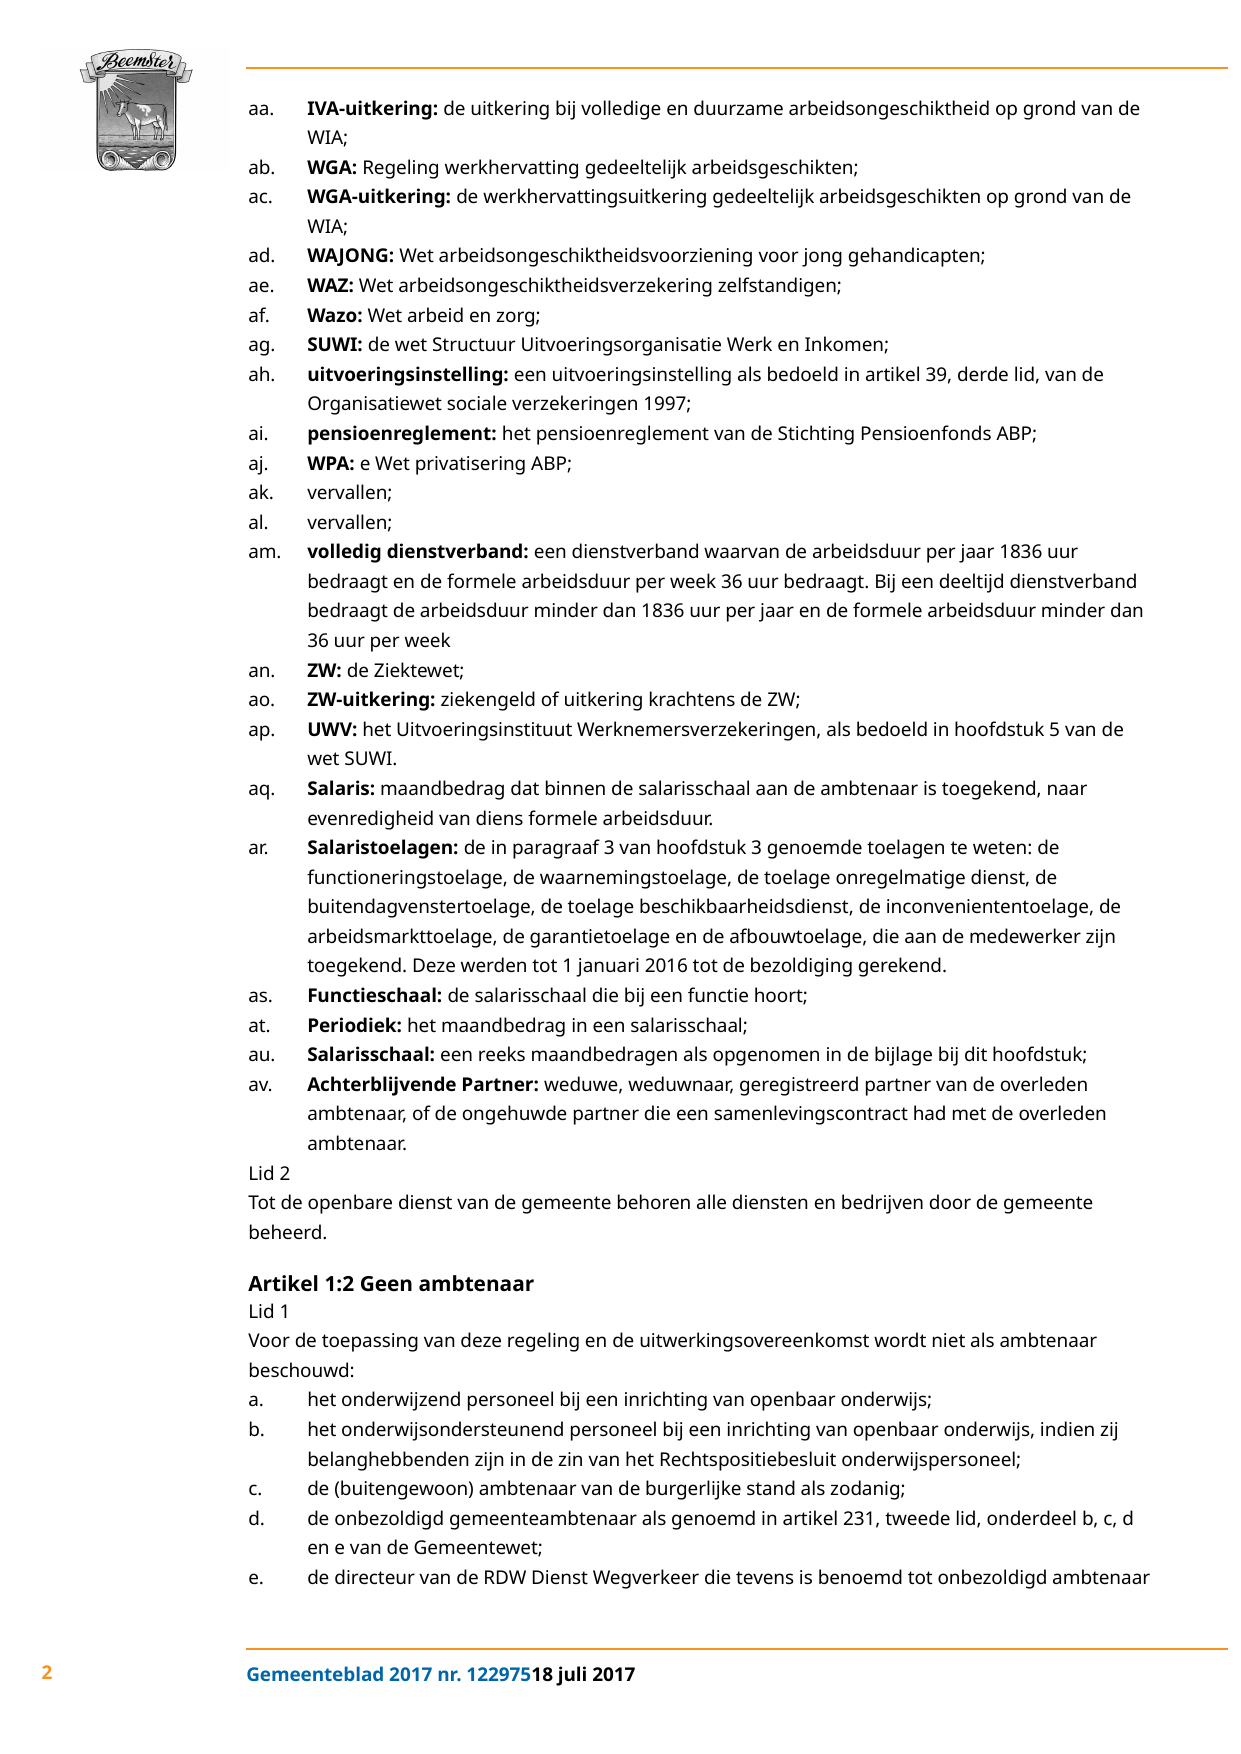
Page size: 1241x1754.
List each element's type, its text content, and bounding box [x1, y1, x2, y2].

list de directeur van de RDW Dienst Wegverkeer die tevens is benoemd tot onbezoldigd ambtenaar [248, 1564, 1152, 1590]
text Artikel 1:2 Geen ambtenaar [248, 1269, 1152, 1298]
list UWV: het Uitvoeringsinstituut Werknemersverzekeringen, als bedoeld in hoofdstuk 5 van de wet SUWI. [248, 716, 1152, 771]
text Lid 2 [248, 1160, 1152, 1186]
list Salaristoelagen: de in paragraaf 3 van hoofdstuk 3 genoemde toelagen te weten: de functioneringstoelage, de waarnemingstoelage, de toelage onregelmatige dienst, de buitendagvenstertoelage, de toelage beschikbaarheidsdienst, de inconveniententoelage, de arbeidsmarkttoelage, de garantietoelage en de afbouwtoelage, die aan de medewerker zijn toegekend. Deze werden tot 1 januari 2016 tot de bezoldiging gerekend. [248, 834, 1152, 978]
list de onbezoldigd gemeenteambtenaar als genoemd in artikel 231, tweede lid, onderdeel b, c, d en e van de Gemeentewet; [248, 1505, 1152, 1560]
list Salarisschaal: een reeks maandbedragen als opgenomen in de bijlage bij dit hoofdstuk; [248, 1041, 1152, 1067]
list ZW-uitkering: ziekengeld of uitkering krachtens de ZW; [248, 686, 1152, 712]
list pensioenreglement: het pensioenreglement van de Stichting Pensioenfonds ABP; [248, 420, 1152, 446]
list WAJONG: Wet arbeidsongeschiktheidsvoorziening voor jong gehandicapten; [248, 243, 1152, 268]
text Tot de openbare dienst van de gemeente behoren alle diensten en bedrijven door de gemeente beheerd. [248, 1189, 1152, 1245]
list Wazo: Wet arbeid en zorg; [248, 302, 1152, 328]
list Salaris: maandbedrag dat binnen de salarisschaal aan de ambtenaar is toegekend, naar evenredigheid van diens formele arbeidsduur. [248, 775, 1152, 831]
list WAZ: Wet arbeidsongeschiktheidsverzekering zelfstandigen; [248, 272, 1152, 298]
list WGA: Regeling werkhervatting gedeeltelijk arbeidsgeschikten; [248, 154, 1152, 180]
picture [41, 47, 231, 172]
list vervallen; [248, 509, 1152, 535]
list IVA-uitkering: de uitkering bij volledige en duurzame arbeidsongeschiktheid op grond van de WIA; [248, 95, 1152, 150]
list vervallen; [248, 479, 1152, 505]
list WPA: e Wet privatisering ABP; [248, 450, 1152, 476]
text Voor de toepassing van deze regeling en de uitwerkingsovereenkomst wordt niet als ambtenaar beschouwd: [248, 1327, 1152, 1383]
list Functieschaal: de salarisschaal die bij een functie hoort; [248, 982, 1152, 1008]
list WGA-uitkering: de werkhervattingsuitkering gedeeltelijk arbeidsgeschikten op grond van de WIA; [248, 183, 1152, 239]
list Periodiek: het maandbedrag in een salarisschaal; [248, 1012, 1152, 1038]
list uitvoeringsinstelling: een uitvoeringsinstelling als bedoeld in artikel 39, derde lid, van de Organisatiewet sociale verzekeringen 1997; [248, 361, 1152, 416]
list het onderwijzend personeel bij een inrichting van openbaar onderwijs; [248, 1387, 1152, 1412]
text Lid 1 [248, 1298, 1152, 1323]
list Achterblijvende Partner: weduwe, weduwnaar, geregistreerd partner van de overleden ambtenaar, of de ongehuwde partner die een samenlevingscontract had met de overleden ambtenaar. [248, 1071, 1152, 1156]
list de (buitengewoon) ambtenaar van de burgerlijke stand als zodanig; [248, 1475, 1152, 1501]
list SUWI: de wet Structuur Uitvoeringsorganisatie Werk en Inkomen; [248, 331, 1152, 357]
list volledig dienstverband: een dienstverband waarvan de arbeidsduur per jaar 1836 uur bedraagt en de formele arbeidsduur per week 36 uur bedraagt. Bij een deeltijd dienstverband bedraagt de arbeidsduur minder dan 1836 uur per jaar en de formele arbeidsduur minder dan 36 uur per week [248, 538, 1152, 653]
list ZW: de Ziektewet; [248, 657, 1152, 683]
list het onderwijsondersteunend personeel bij een inrichting van openbaar onderwijs, indien zij belanghebbenden zijn in de zin van het Rechtspositiebesluit onderwijspersoneel; [248, 1416, 1152, 1471]
